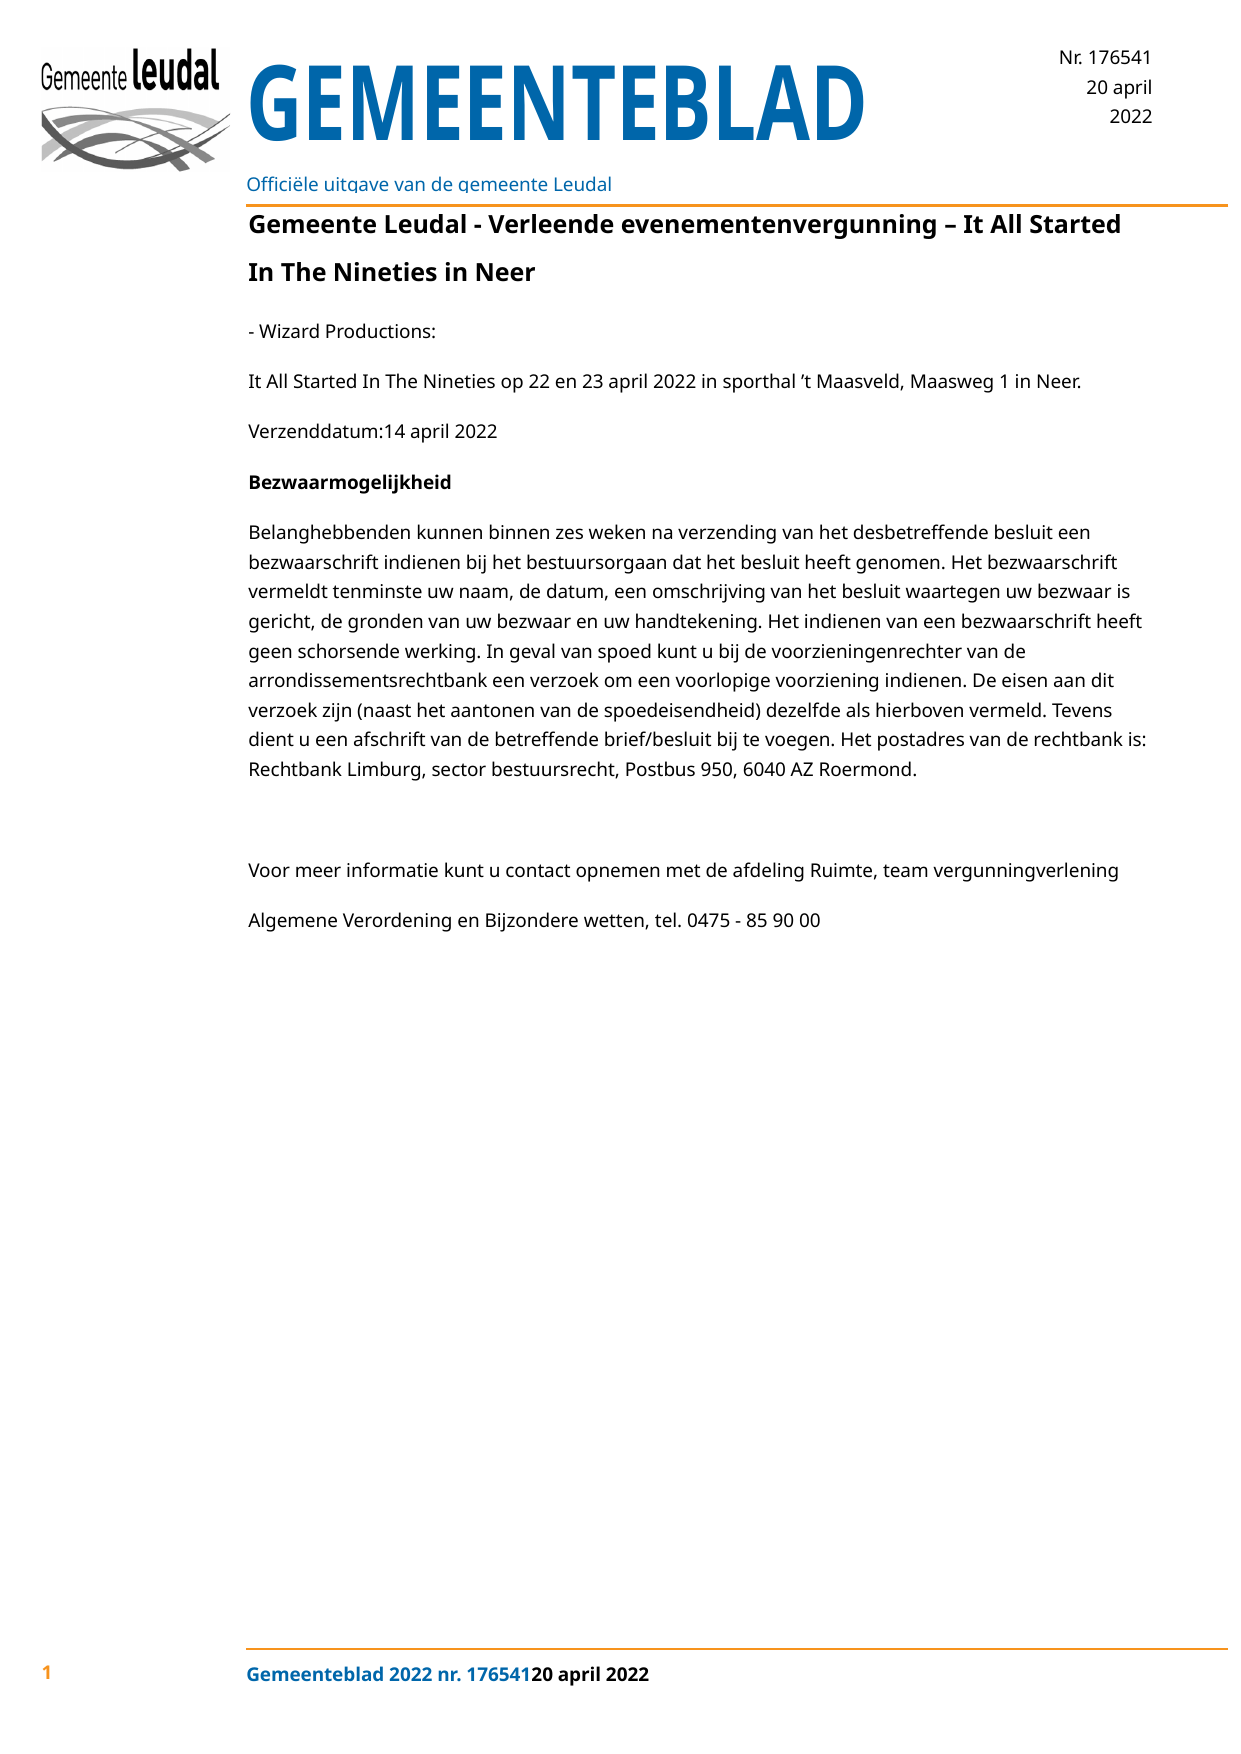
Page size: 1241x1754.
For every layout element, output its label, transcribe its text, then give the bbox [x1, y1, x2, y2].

text Algemene Verordening en Bijzondere wetten, tel. 0475 - 85 90 00 [248, 907, 1152, 933]
text It All Started In The Nineties op 22 en 23 april 2022 in sporthal ’t Maasveld, Maasweg 1 in Neer. [248, 368, 1152, 394]
text Verzenddatum:14 april 2022 [248, 419, 1152, 444]
text Bezwaarmogelijkheid [248, 469, 1152, 495]
text Voor meer informatie kunt u contact opnemen met de afdeling Ruimte, team vergunningverlening [248, 857, 1152, 883]
text Gemeente Leudal - Verleende evenementenvergunning – It All Started In The Nineties in Neer [248, 207, 1152, 288]
text Belanghebbenden kunnen binnen zes weken na verzending van het desbetreffende besluit een bezwaarschrift indienen bij het bestuursorgaan dat het besluit heeft genomen. Het bezwaarschrift vermeldt tenminste uw naam, de datum, een omschrijving van het besluit waartegen uw bezwaar is gericht, de gronden van uw bezwaar en uw handtekening. Het indienen van een bezwaarschrift heeft geen schorsende werking. In geval van spoed kunt u bij de voorzieningenrechter van de arrondissementsrechtbank een verzoek om een voorlopige voorziening indienen. De eisen aan dit verzoek zijn (naast het aantonen van de spoedeisendheid) dezelfde als hierboven vermeld. Tevens dient u een afschrift van de betreffende brief/besluit bij te voegen. Het postadres van de rechtbank is: Rechtbank Limburg, sector bestuursrecht, Postbus 950, 6040 AZ Roermond. [248, 519, 1152, 782]
picture [41, 47, 231, 172]
text - Wizard Productions: [248, 318, 1152, 344]
